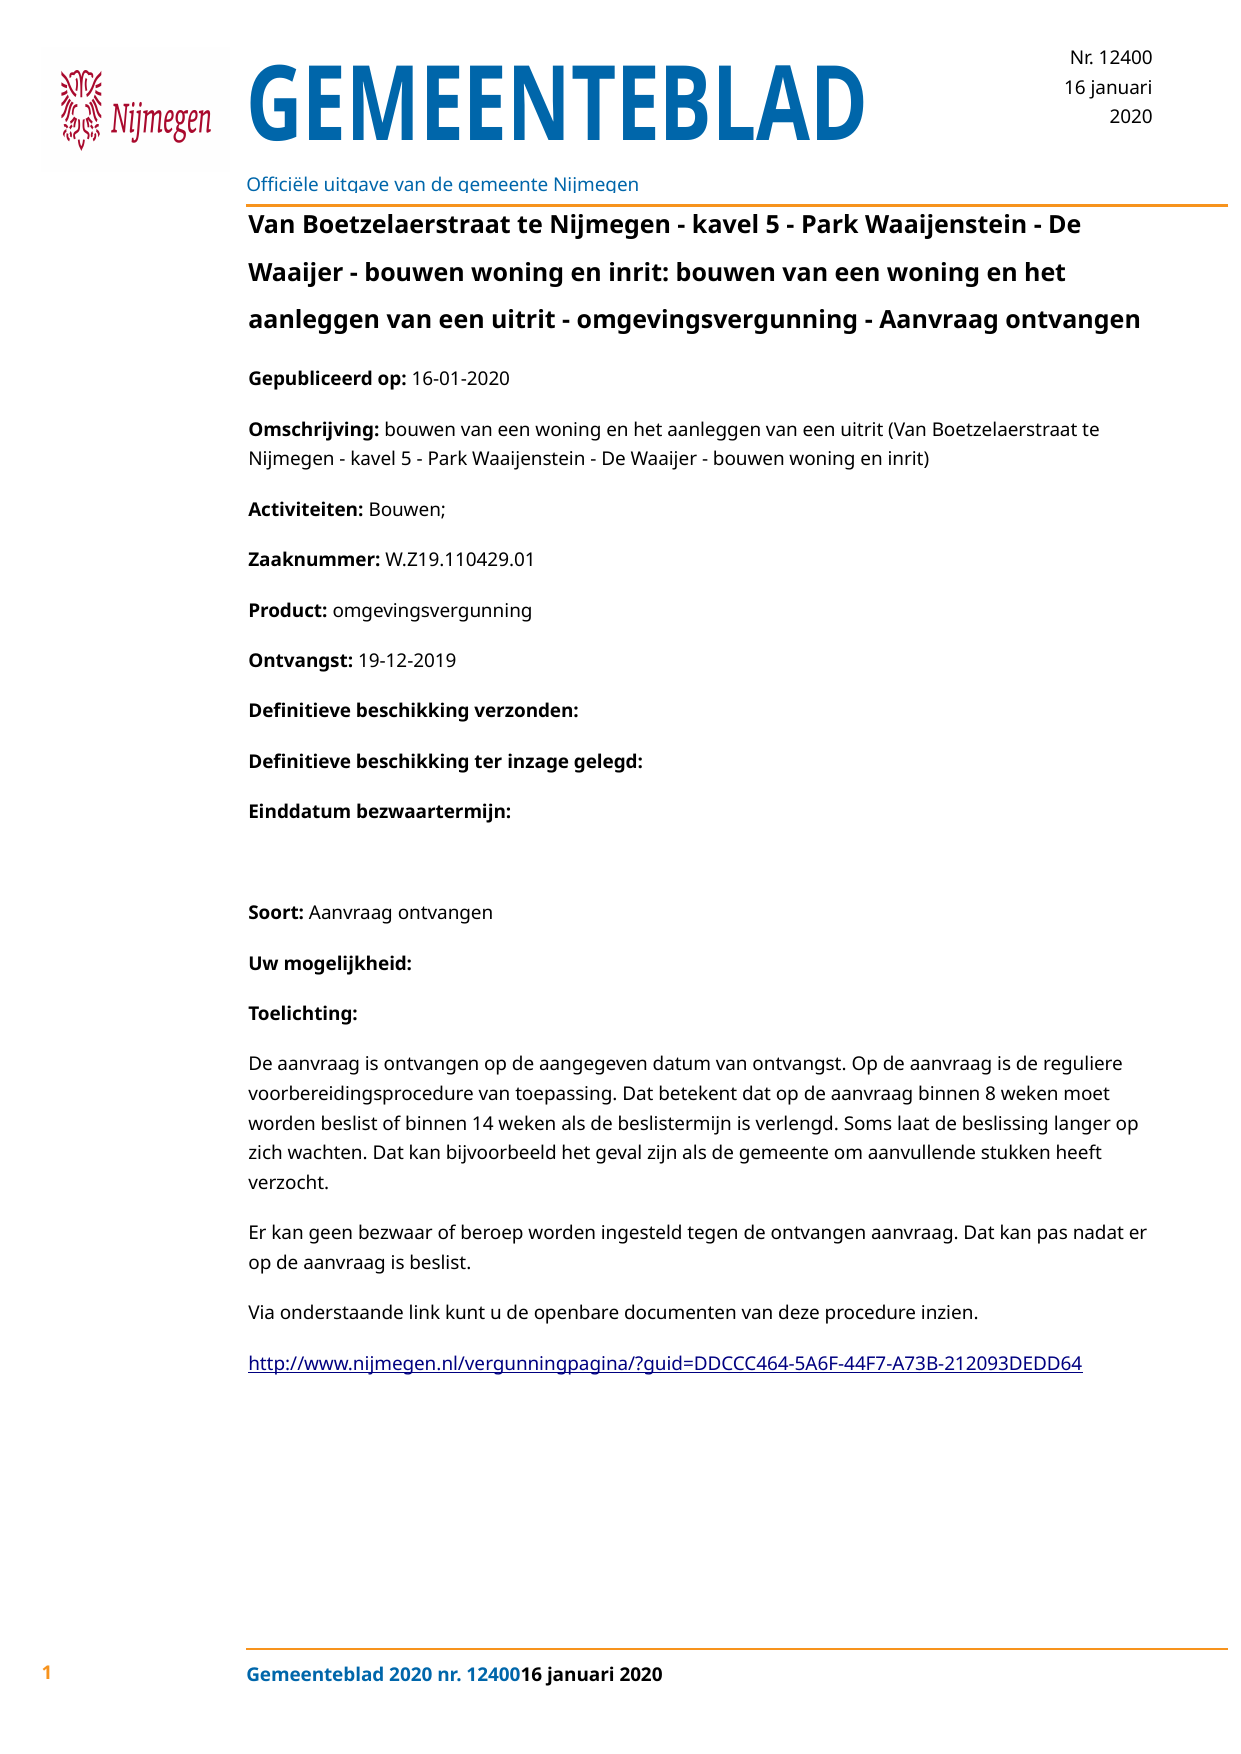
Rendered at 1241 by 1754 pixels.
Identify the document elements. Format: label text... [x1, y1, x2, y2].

text Einddatum bezwaartermijn: [248, 798, 1152, 824]
text Toelichting: [248, 1000, 1152, 1026]
text De aanvraag is ontvangen op de aangegeven datum van ontvangst. Op de aanvraag is de reguliere voorbereidingsprocedure van toepassing. Dat betekent dat op de aanvraag binnen 8 weken moet worden beslist of binnen 14 weken als de beslistermijn is verlengd. Soms laat de beslissing langer op zich wachten. Dat kan bijvoorbeeld het geval zijn als de gemeente om aanvullende stukken heeft verzocht. [248, 1051, 1152, 1194]
text Via onderstaande link kunt u de openbare documenten van deze procedure inzien. [248, 1299, 1152, 1325]
text Van Boetzelaerstraat te Nijmegen - kavel 5 - Park Waaijenstein - De Waaijer - bouwen woning en inrit: bouwen van een woning en het aanleggen van een uitrit - omgevingsvergunning - Aanvraag ontvangen [248, 207, 1152, 336]
text Soort: Aanvraag ontvangen [248, 899, 1152, 925]
text Ontvangst: 19-12-2019 [248, 647, 1152, 673]
text Zaaknummer: W.Z19.110429.01 [248, 546, 1152, 572]
text Product: omgevingsvergunning [248, 597, 1152, 622]
text Omschrijving: bouwen van een woning en het aanleggen van een uitrit (Van Boetzelaerstraat te Nijmegen - kavel 5 - Park Waaijenstein - De Waaijer - bouwen woning en inrit) [248, 416, 1152, 471]
text Definitieve beschikking ter inzage gelegd: [248, 748, 1152, 774]
text Definitieve beschikking verzonden: [248, 698, 1152, 723]
text Activiteiten: Bouwen; [248, 496, 1152, 522]
text Er kan geen bezwaar of beroep worden ingesteld tegen de ontvangen aanvraag. Dat kan pas nadat er op de aanvraag is beslist. [248, 1219, 1152, 1274]
text Gepubliceerd op: 16-01-2020 [248, 366, 1152, 391]
picture [41, 47, 231, 172]
text Uw mogelijkheid: [248, 950, 1152, 975]
text http://www.nijmegen.nl/vergunningpagina/?guid=DDCCC464-5A6F-44F7-A73B-212093DEDD64 [248, 1350, 1152, 1375]
